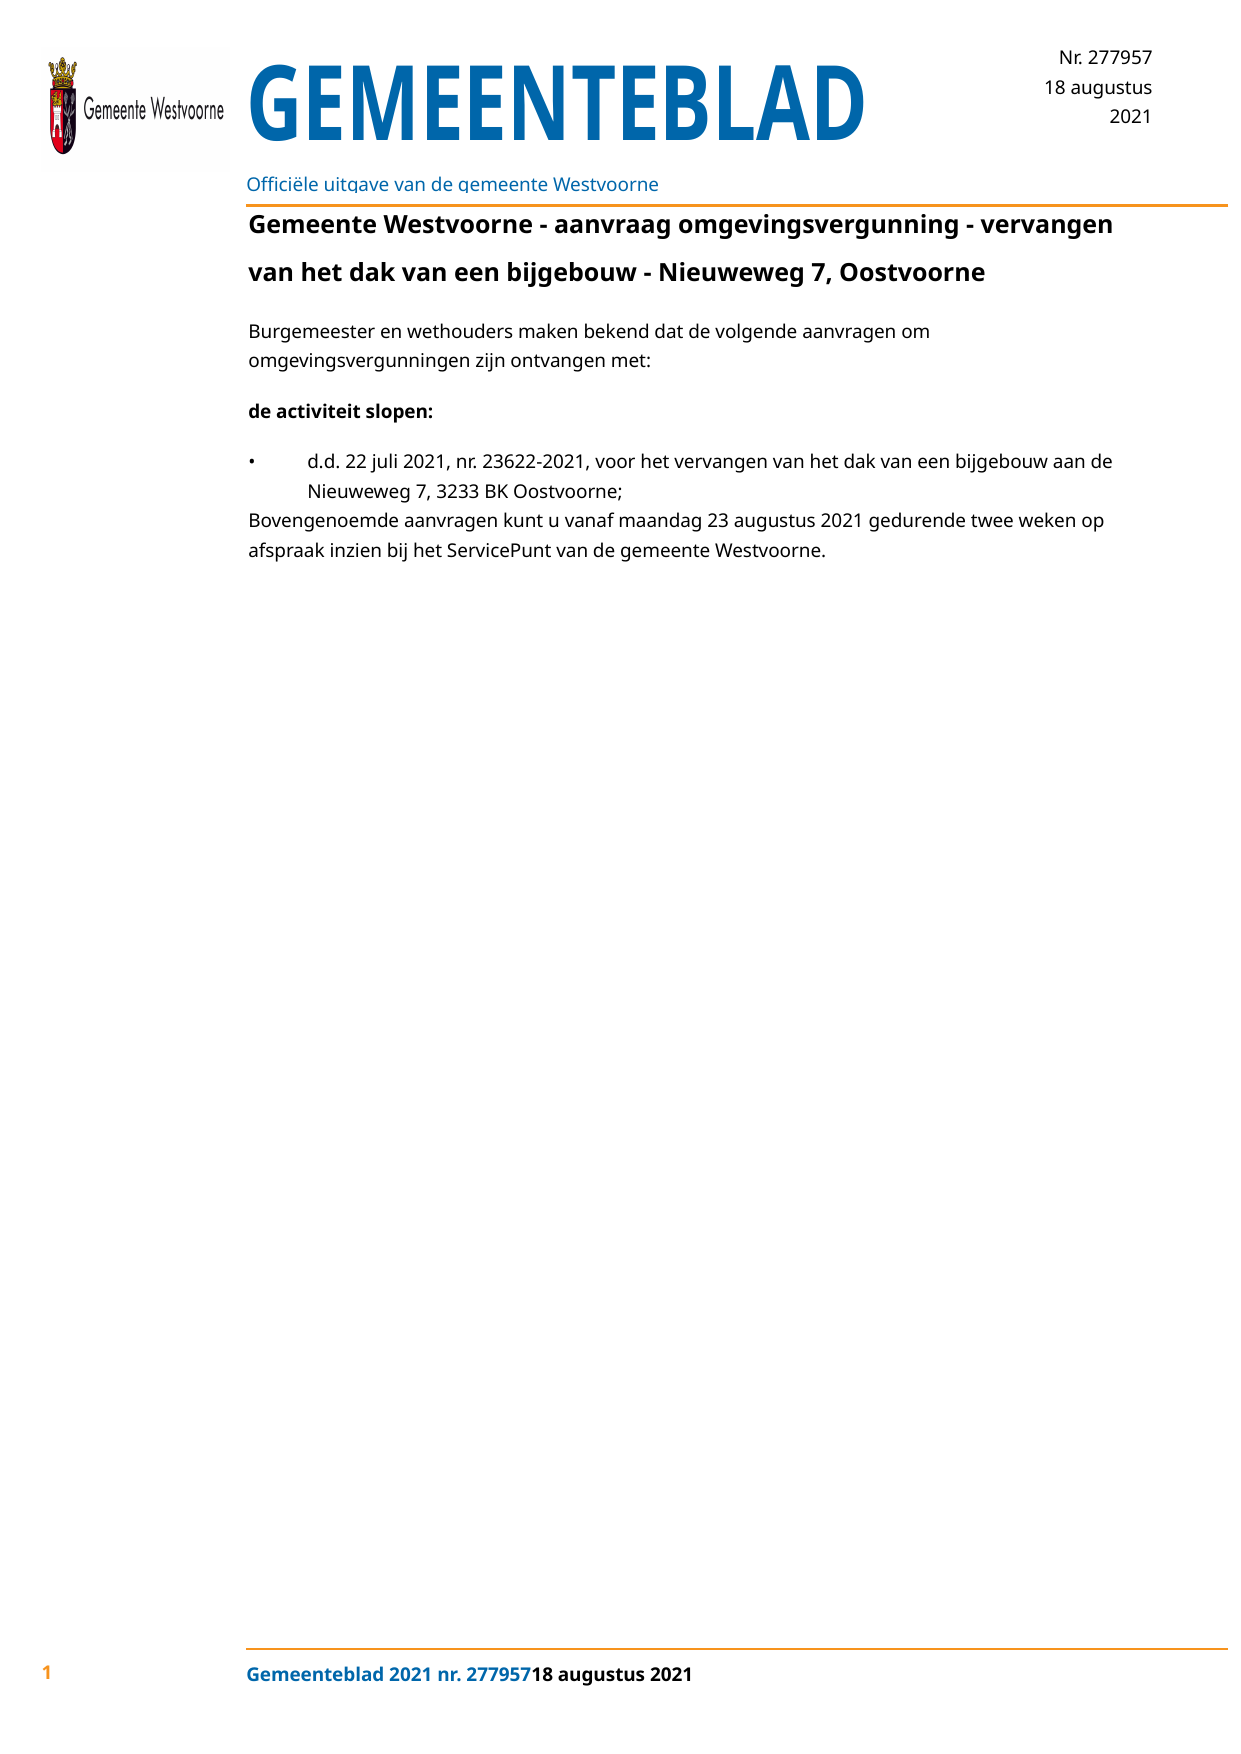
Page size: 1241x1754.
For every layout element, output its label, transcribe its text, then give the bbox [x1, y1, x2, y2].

text Gemeente Westvoorne - aanvraag omgevingsvergunning - vervangen van het dak van een bijgebouw - Nieuweweg 7, Oostvoorne [248, 207, 1152, 288]
list d.d. 22 juli 2021, nr. 23622-2021, voor het vervangen van het dak van een bijgebouw aan de Nieuweweg 7, 3233 BK Oostvoorne; [248, 448, 1152, 504]
text de activiteit slopen: [248, 398, 1152, 424]
picture [41, 47, 231, 172]
text Bovengenoemde aanvragen kunt u vanaf maandag 23 augustus 2021 gedurende twee weken op afspraak inzien bij het ServicePunt van de gemeente Westvoorne. [248, 507, 1152, 563]
text Burgemeester en wethouders maken bekend dat de volgende aanvragen om omgevingsvergunningen zijn ontvangen met: [248, 318, 1152, 373]
